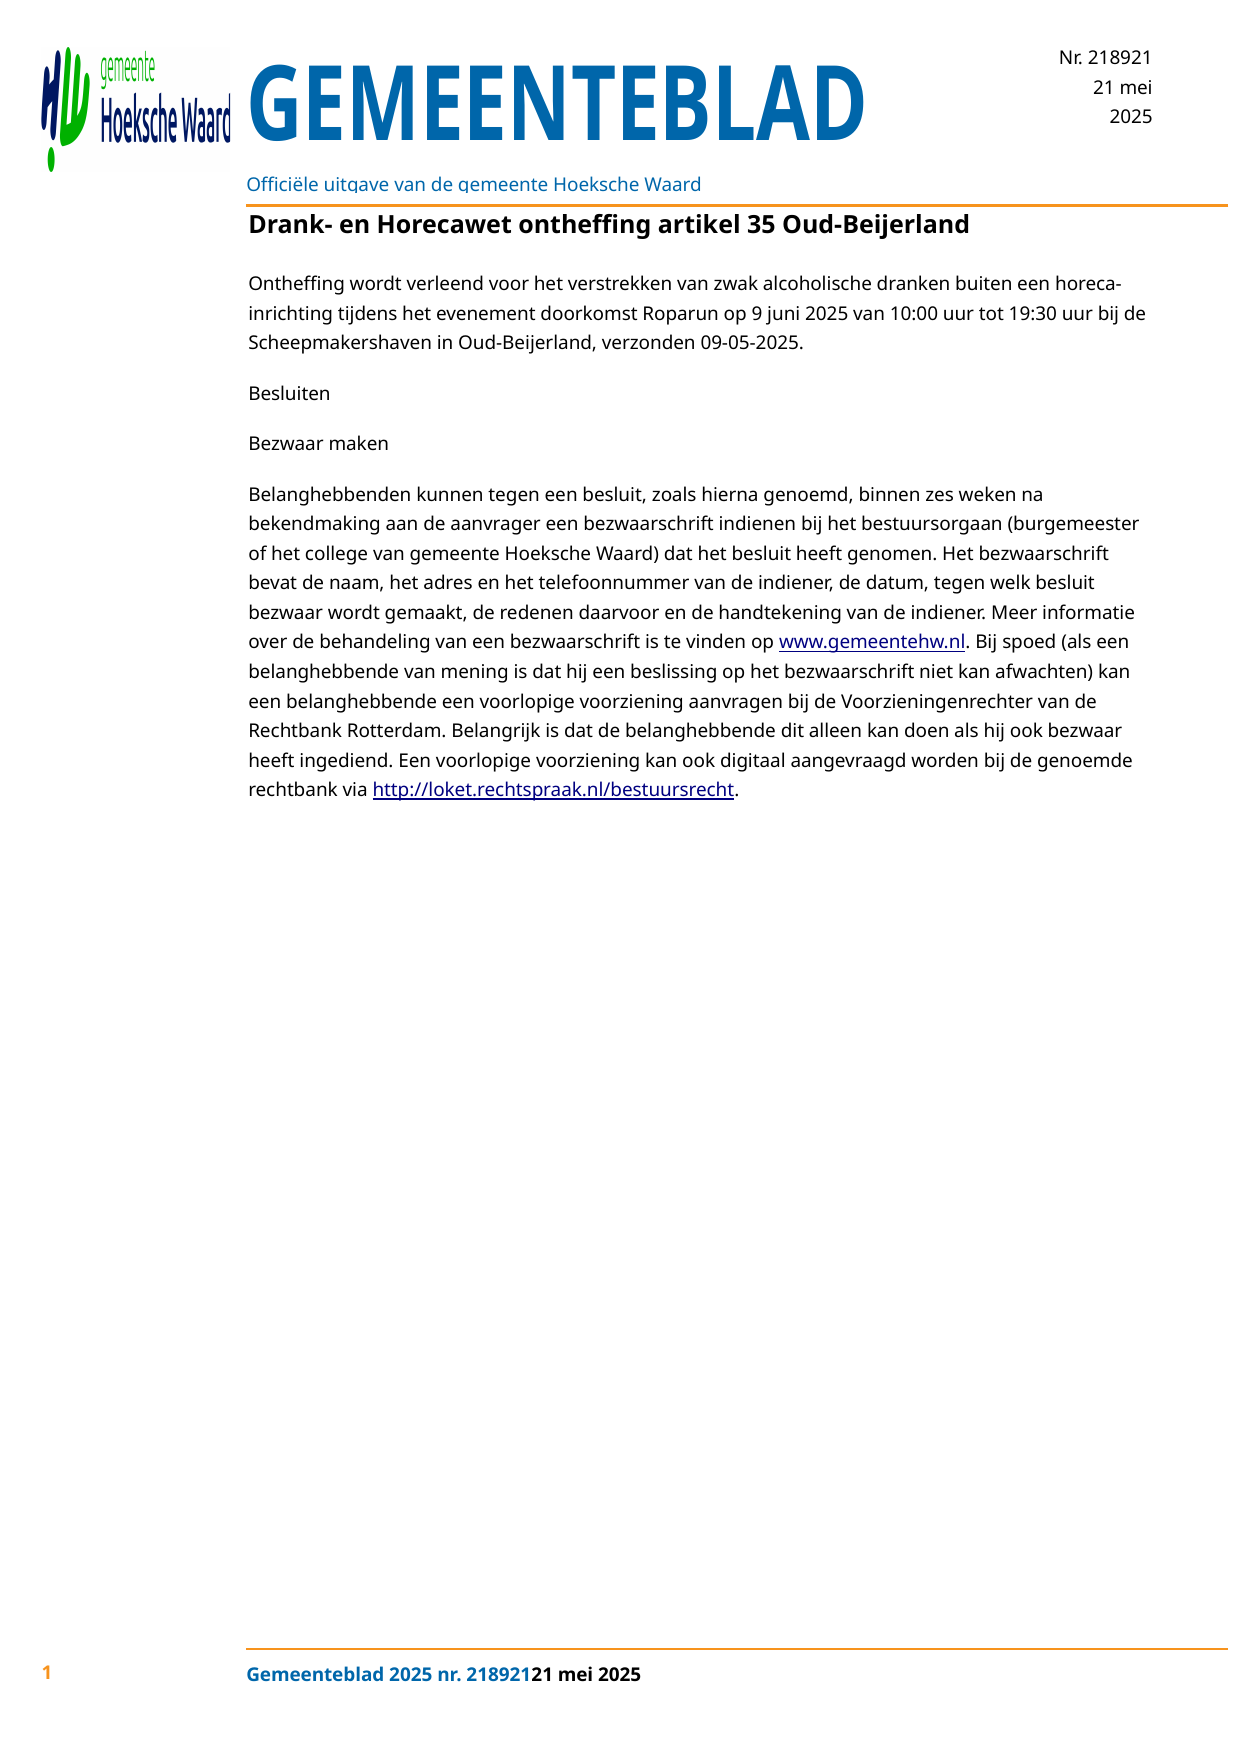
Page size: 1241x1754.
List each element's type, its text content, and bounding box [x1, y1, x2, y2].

text Ontheffing wordt verleend voor het verstrekken van zwak alcoholische dranken buiten een horeca-inrichting tijdens het evenement doorkomst Roparun op 9 juni 2025 van 10:00 uur tot 19:30 uur bij de Scheepmakershaven in Oud-Beijerland, verzonden 09-05-2025. [248, 270, 1152, 355]
text Drank- en Horecawet ontheffing artikel 35 Oud-Beijerland [248, 207, 1152, 241]
text Belanghebbenden kunnen tegen een besluit, zoals hierna genoemd, binnen zes weken na bekendmaking aan de aanvrager een bezwaarschrift indienen bij het bestuursorgaan (burgemeester of het college van gemeente Hoeksche Waard) dat het besluit heeft genomen. Het bezwaarschrift bevat de naam, het adres en het telefoonnummer van de indiener, de datum, tegen welk besluit bezwaar wordt gemaakt, de redenen daarvoor en de handtekening van de indiener. Meer informatie over de behandeling van een bezwaarschrift is te vinden op www.gemeentehw.nl. Bij spoed (als een belanghebbende van mening is dat hij een beslissing op het bezwaarschrift niet kan afwachten) kan een belanghebbende een voorlopige voorziening aanvragen bij de Voorzieningenrechter van de Rechtbank Rotterdam. Belangrijk is dat de belanghebbende dit alleen kan doen als hij ook bezwaar heeft ingediend. Een voorlopige voorziening kan ook digitaal aangevraagd worden bij de genoemde rechtbank via http://loket.rechtspraak.nl/bestuursrecht. [248, 481, 1152, 802]
picture [41, 47, 231, 172]
text Besluiten [248, 380, 1152, 406]
text Bezwaar maken [248, 430, 1152, 456]
